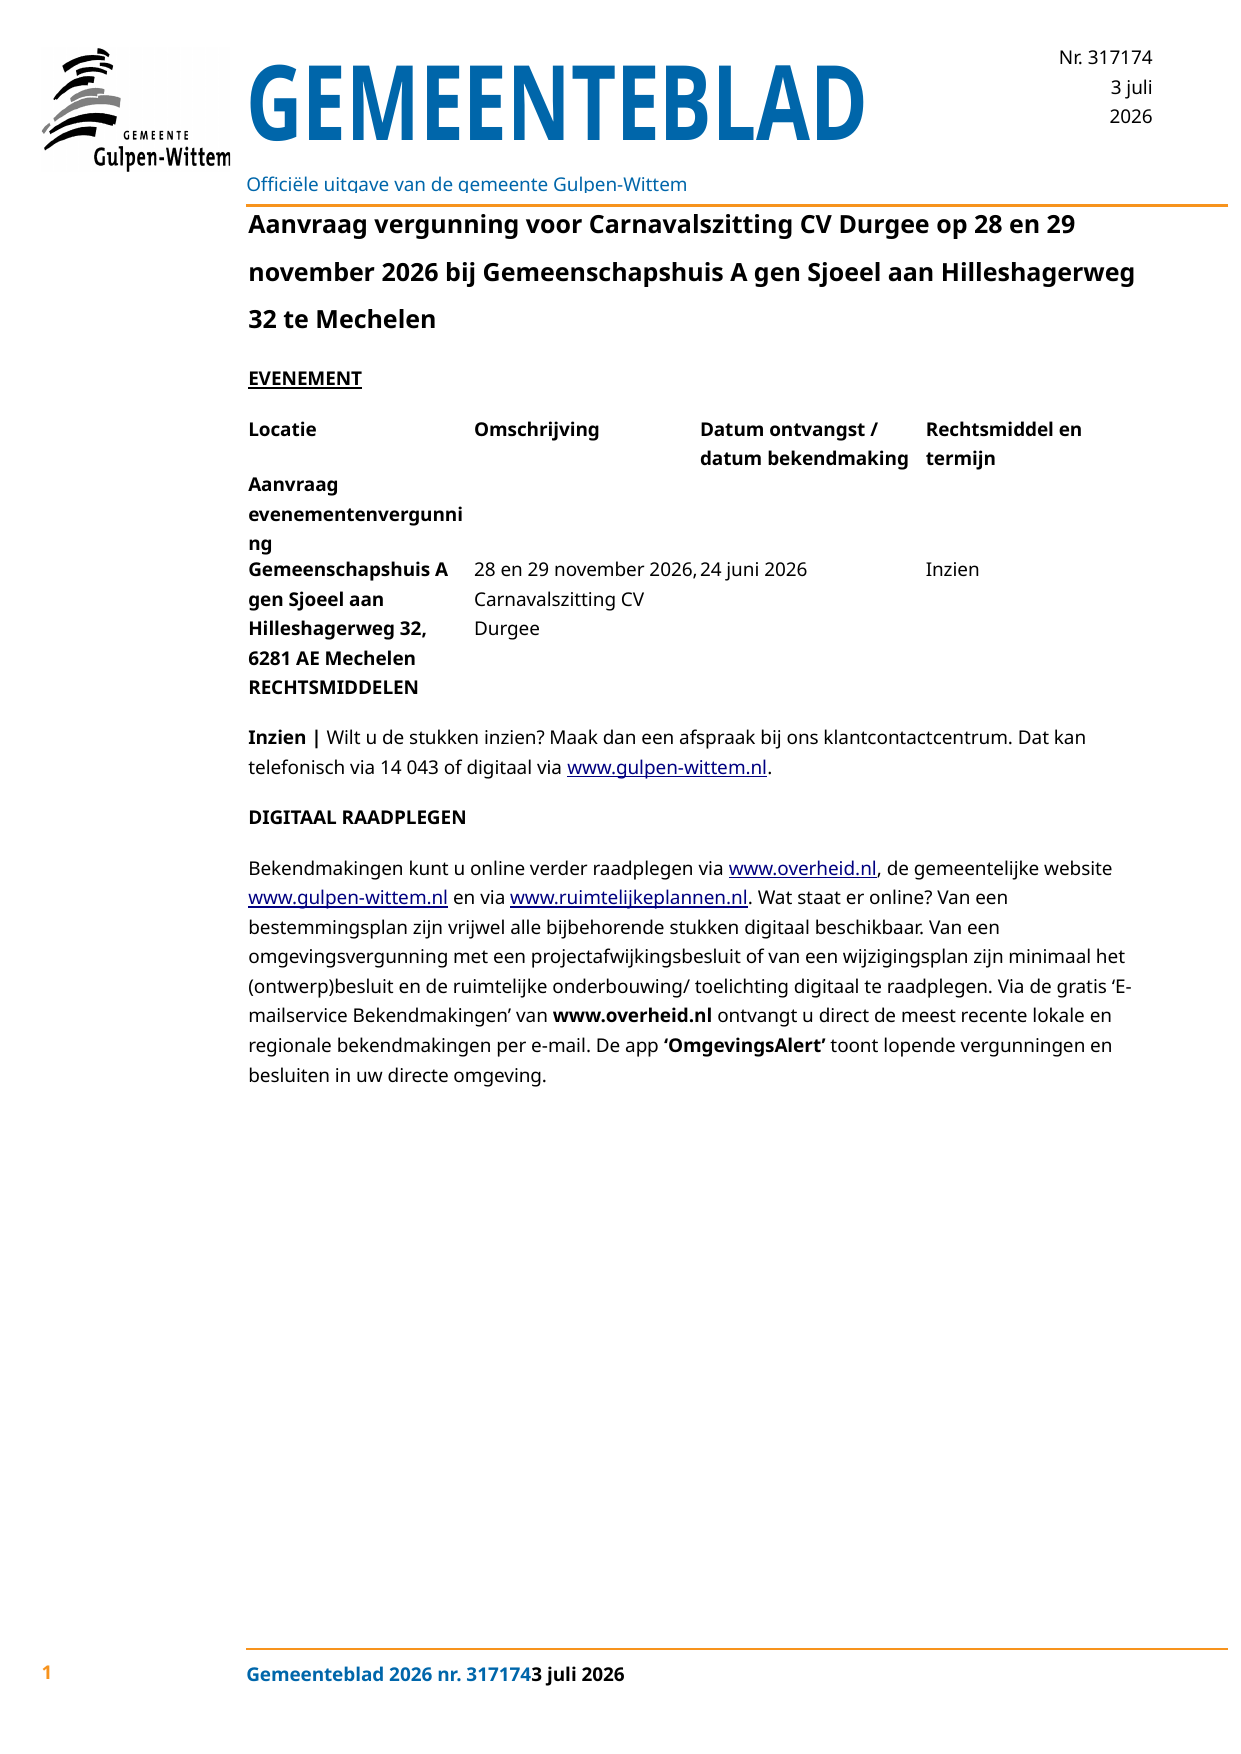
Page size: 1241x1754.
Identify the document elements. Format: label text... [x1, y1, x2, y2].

text RECHTSMIDDELEN [248, 674, 1152, 700]
text DIGITAAL RAADPLEGEN [248, 804, 1152, 830]
table_cell 28 en 29 november 2026, Carnavalszitting CV Durgee [474, 556, 700, 671]
table_cell Inzien [926, 556, 1152, 671]
table_cell [926, 471, 1152, 556]
table_cell [700, 471, 926, 556]
text Bekendmakingen kunt u online verder raadplegen via www.overheid.nl, de gemeentelijke website www.gulpen-wittem.nl en via www.ruimtelijkeplannen.nl. Wat staat er online? Van een bestemmingsplan zijn vrijwel alle bijbehorende stukken digitaal beschikbaar. Van een omgevingsvergunning met een projectafwijkingsbesluit of van een wijzigingsplan zijn minimaal het (ontwerp)besluit en de ruimtelijke onderbouwing/ toelichting digitaal te raadplegen. Via de gratis ‘E-mailservice Bekendmakingen’ van www.overheid.nl ontvangt u direct de meest recente lokale en regionale bekendmakingen per e-mail. De app ‘OmgevingsAlert’ toont lopende vergunningen en besluiten in uw directe omgeving. [248, 855, 1152, 1088]
table_cell [474, 471, 700, 556]
text Inzien | Wilt u de stukken inzien? Maak dan een afspraak bij ons klantcontactcentrum. Dat kan telefonisch via 14 043 of digitaal via www.gulpen-wittem.nl. [248, 724, 1152, 780]
table_header Datum ontvangst / datum bekendmaking [700, 416, 926, 471]
table_header Locatie [248, 416, 474, 471]
text EVENEMENT [248, 366, 1152, 391]
table_header Omschrijving [474, 416, 700, 471]
picture [41, 47, 231, 172]
text Aanvraag vergunning voor Carnavalszitting CV Durgee op 28 en 29 november 2026 bij Gemeenschapshuis A gen Sjoeel aan Hilleshagerweg 32 te Mechelen [248, 207, 1152, 336]
table_header Rechtsmiddel en termijn [926, 416, 1152, 471]
table_cell Gemeenschapshuis A gen Sjoeel aan Hilleshagerweg 32, 6281 AE Mechelen [248, 556, 474, 671]
table_cell Aanvraag evenementenvergunning [248, 471, 474, 556]
table_cell 24 juni 2026 [700, 556, 926, 671]
